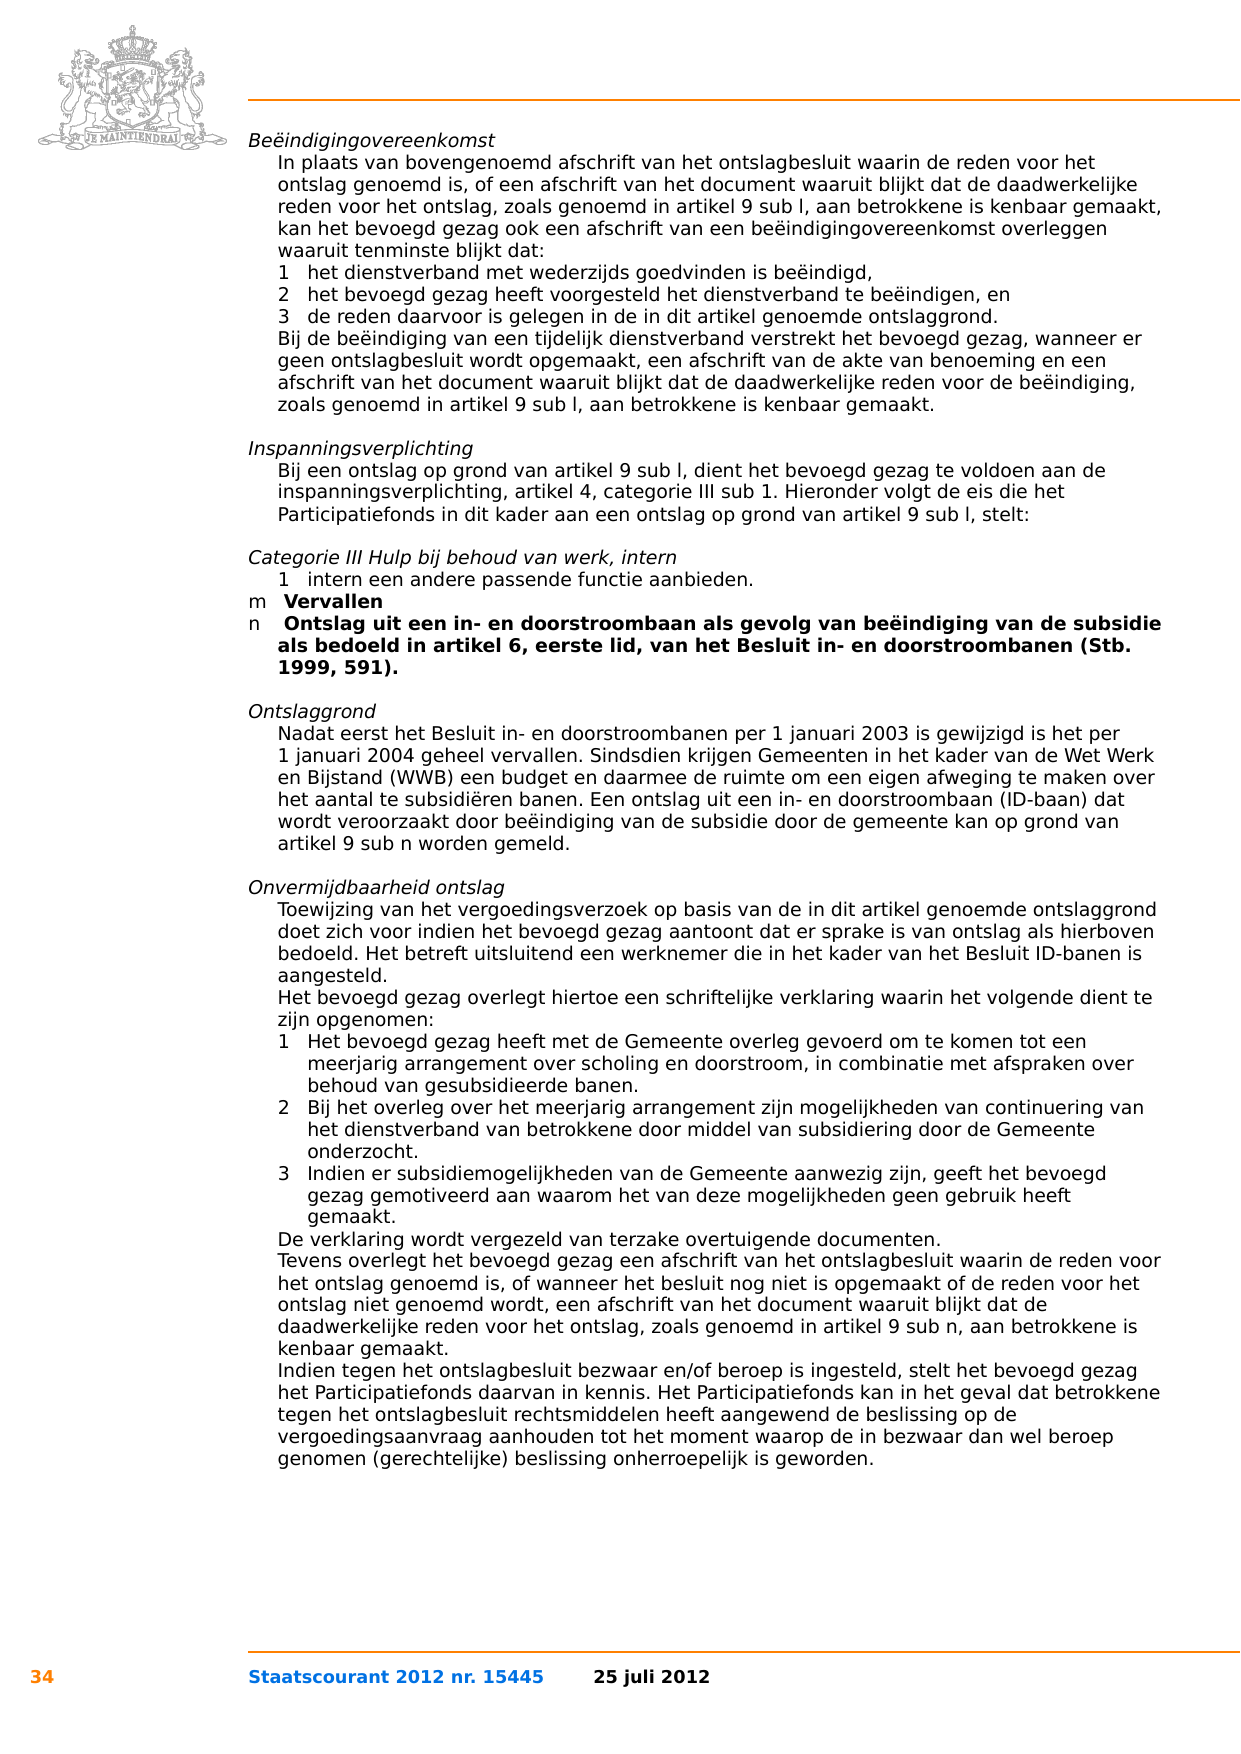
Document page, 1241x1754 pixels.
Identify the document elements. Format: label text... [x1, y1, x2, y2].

text De verklaring wordt vergezeld van terzake overtuigende documenten. [277, 1228, 1163, 1250]
text In plaats van bovengenoemd afschrift van het ontslagbesluit waarin de reden voor het ontslag genoemd is, of een afschrift van het document waaruit blijkt dat de daadwerkelijke reden voor het ontslag, zoals genoemd in artikel 9 sub l, aan betrokkene is kenbaar gemaakt, kan het bevoegd gezag ook een afschrift van een beëindigingovereenkomst overleggen waaruit tenminste blijkt dat: [277, 152, 1163, 262]
text 1 Het bevoegd gezag heeft met de Gemeente overleg gevoerd om te komen tot een meerjarig arrangement over scholing en doorstroom, in combinatie met afspraken over behoud van gesubsidieerde banen. [278, 1031, 1163, 1097]
text 2 Bij het overleg over het meerjarig arrangement zijn mogelijkheden van continuering van het dienstverband van betrokkene door middel van subsidiering door de Gemeente onderzocht. [278, 1097, 1163, 1162]
subtitle Beëindigingovereenkomst [248, 130, 1163, 152]
text m Vervallen [248, 591, 1163, 613]
text Nadat eerst het Besluit in- en doorstroombanen per 1 januari 2003 is gewijzigd is het per 1 januari 2004 geheel vervallen. Sindsdien krijgen Gemeenten in het kader van de Wet Werk en Bijstand (WWB) een budget en daarmee de ruimte om een eigen afweging te maken over het aantal te subsidiëren banen. Een ontslag uit een in- en doorstroombaan (ID-baan) dat wordt veroorzaakt door beëindiging van de subsidie door de gemeente kan op grond van artikel 9 sub n worden gemeld. [277, 723, 1163, 855]
text 1 intern een andere passende functie aanbieden. [278, 569, 1163, 591]
text n Ontslag uit een in- en doorstroombaan als gevolg van beëindiging van de subsidie als bedoeld in artikel 6, eerste lid, van het Besluit in- en doorstroombanen (Stb. 1999, 591). [248, 613, 1163, 679]
text Tevens overlegt het bevoegd gezag een afschrift van het ontslagbesluit waarin de reden voor het ontslag genoemd is, of wanneer het besluit nog niet is opgemaakt of de reden voor het ontslag niet genoemd wordt, een afschrift van het document waaruit blijkt dat de daadwerkelijke reden voor het ontslag, zoals genoemd in artikel 9 sub n, aan betrokkene is kenbaar gemaakt. [277, 1250, 1163, 1360]
text 2 het bevoegd gezag heeft voorgesteld het dienstverband te beëindigen, en [278, 284, 1163, 306]
text Het bevoegd gezag overlegt hiertoe een schriftelijke verklaring waarin het volgende dient te zijn opgenomen: [277, 987, 1163, 1031]
text Toewijzing van het vergoedingsverzoek op basis van de in dit artikel genoemde ontslaggrond doet zich voor indien het bevoegd gezag aantoont dat er sprake is van ontslag als hierboven bedoeld. Het betreft uitsluitend een werknemer die in het kader van het Besluit ID-banen is aangesteld. [277, 899, 1163, 987]
subtitle Ontslaggrond [248, 701, 1163, 723]
subtitle Onvermijdbaarheid ontslag [248, 877, 1163, 899]
text 1 het dienstverband met wederzijds goedvinden is beëindigd, [278, 262, 1163, 284]
subtitle Inspanningsverplichting [248, 437, 1163, 459]
subtitle Categorie III Hulp bij behoud van werk, intern [248, 547, 1163, 569]
text 3 Indien er subsidiemogelijkheden van de Gemeente aanwezig zijn, geeft het bevoegd gezag gemotiveerd aan waarom het van deze mogelijkheden geen gebruik heeft gemaakt. [278, 1162, 1163, 1228]
text Indien tegen het ontslagbesluit bezwaar en/of beroep is ingesteld, stelt het bevoegd gezag het Participatiefonds daarvan in kennis. Het Participatiefonds kan in het geval dat betrokkene tegen het ontslagbesluit rechtsmiddelen heeft aangewend de beslissing op de vergoedingsaanvraag aanhouden tot het moment waarop de in bezwaar dan wel beroep genomen (gerechtelijke) beslissing onherroepelijk is geworden. [277, 1360, 1163, 1470]
picture [38, 25, 227, 150]
text Bij de beëindiging van een tijdelijk dienstverband verstrekt het bevoegd gezag, wanneer er geen ontslagbesluit wordt opgemaakt, een afschrift van de akte van benoeming en een afschrift van het document waaruit blijkt dat de daadwerkelijke reden voor de beëindiging, zoals genoemd in artikel 9 sub l, aan betrokkene is kenbaar gemaakt. [277, 328, 1163, 416]
text Bij een ontslag op grond van artikel 9 sub l, dient het bevoegd gezag te voldoen aan de inspanningsverplichting, artikel 4, categorie III sub 1. Hieronder volgt de eis die het Participatiefonds in dit kader aan een ontslag op grond van artikel 9 sub l, stelt: [277, 459, 1163, 525]
text 3 de reden daarvoor is gelegen in de in dit artikel genoemde ontslaggrond. [278, 306, 1163, 328]
